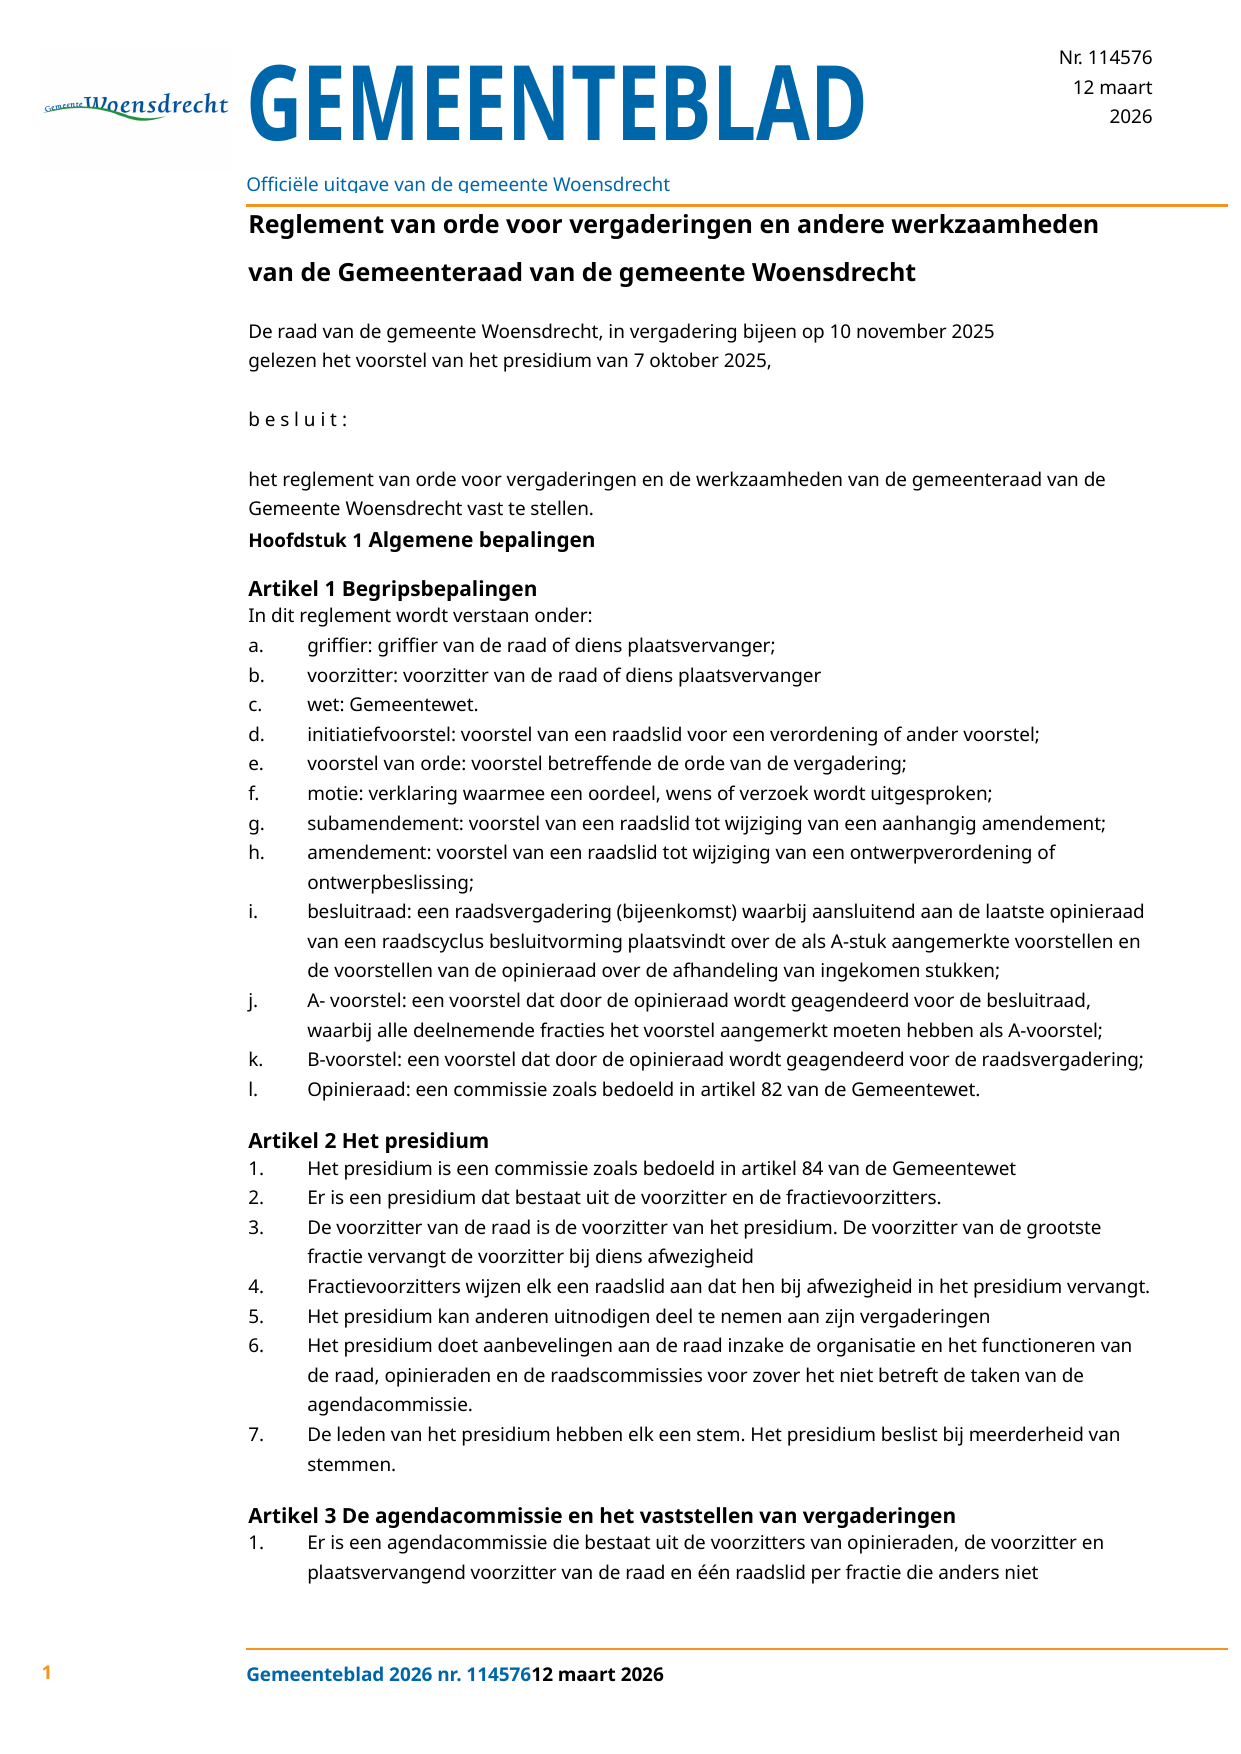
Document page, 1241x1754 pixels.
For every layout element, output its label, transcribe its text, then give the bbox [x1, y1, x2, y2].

text Reglement van orde voor vergaderingen en andere werkzaamheden van de Gemeenteraad van de gemeente Woensdrecht [248, 207, 1152, 288]
text Artikel 3 De agendacommissie en het vaststellen van vergaderingen [248, 1501, 1152, 1529]
list motie: verklaring waarmee een oordeel, wens of verzoek wordt uitgesproken; [248, 780, 1152, 806]
list initiatiefvoorstel: voorstel van een raadslid voor een verordening of ander voorstel; [248, 721, 1152, 747]
list voorzitter: voorzitter van de raad of diens plaatsvervanger [248, 662, 1152, 688]
list Het presidium is een commissie zoals bedoeld in artikel 84 van de Gemeentewet [248, 1155, 1152, 1181]
list wet: Gemeentewet. [248, 691, 1152, 717]
list Het presidium doet aanbevelingen aan de raad inzake de organisatie en het functioneren van de raad, opinieraden en de raadscommissies voor zover het niet betreft de taken van de agendacommissie. [248, 1332, 1152, 1417]
list voorstel van orde: voorstel betreffende de orde van de vergadering; [248, 751, 1152, 776]
list Fractievoorzitters wijzen elk een raadslid aan dat hen bij afwezigheid in het presidium vervangt. [248, 1273, 1152, 1299]
text b e s l u i t : [248, 407, 1152, 432]
text het reglement van orde voor vergaderingen en de werkzaamheden van de gemeenteraad van de Gemeente Woensdrecht vast te stellen. [248, 466, 1152, 521]
list Het presidium kan anderen uitnodigen deel te nemen aan zijn vergaderingen [248, 1303, 1152, 1328]
text Artikel 1 Begripsbepalingen [248, 574, 1152, 603]
list De voorzitter van de raad is de voorzitter van het presidium. De voorzitter van de grootste fractie vervangt de voorzitter bij diens afwezigheid [248, 1214, 1152, 1269]
list besluitraad: een raadsvergadering (bijeenkomst) waarbij aansluitend aan de laatste opinieraad van een raadscyclus besluitvorming plaatsvindt over de als A-stuk aangemerkte voorstellen en de voorstellen van de opinieraad over de afhandeling van ingekomen stukken; [248, 898, 1152, 983]
list amendement: voorstel van een raadslid tot wijziging van een ontwerpverordening of ontwerpbeslissing; [248, 839, 1152, 895]
text De raad van de gemeente Woensdrecht, in vergadering bijeen op 10 november 2025 [248, 318, 1152, 344]
text Hoofdstuk 1 Algemene bepalingen [248, 525, 1152, 553]
text gelezen het voorstel van het presidium van 7 oktober 2025, [248, 347, 1152, 373]
list Er is een presidium dat bestaat uit de voorzitter en de fractievoorzitters. [248, 1184, 1152, 1210]
text In dit reglement wordt verstaan onder: [248, 603, 1152, 628]
list A- voorstel: een voorstel dat door de opinieraad wordt geagendeerd voor de besluitraad, waarbij alle deelnemende fracties het voorstel aangemerkt moeten hebben als A-voorstel; [248, 987, 1152, 1043]
list Er is een agendacommissie die bestaat uit de voorzitters van opinieraden, de voorzitter en plaatsvervangend voorzitter van de raad en één raadslid per fractie die anders niet [248, 1529, 1152, 1585]
text Artikel 2 Het presidium [248, 1126, 1152, 1155]
list De leden van het presidium hebben elk een stem. Het presidium beslist bij meerderheid van stemmen. [248, 1421, 1152, 1476]
picture [41, 47, 231, 172]
list subamendement: voorstel van een raadslid tot wijziging van een aanhangig amendement; [248, 810, 1152, 836]
list B-voorstel: een voorstel dat door de opinieraad wordt geagendeerd voor de raadsvergadering; [248, 1046, 1152, 1072]
list griffier: griffier van de raad of diens plaatsvervanger; [248, 632, 1152, 658]
list Opinieraad: een commissie zoals bedoeld in artikel 82 van de Gemeentewet. [248, 1076, 1152, 1102]
